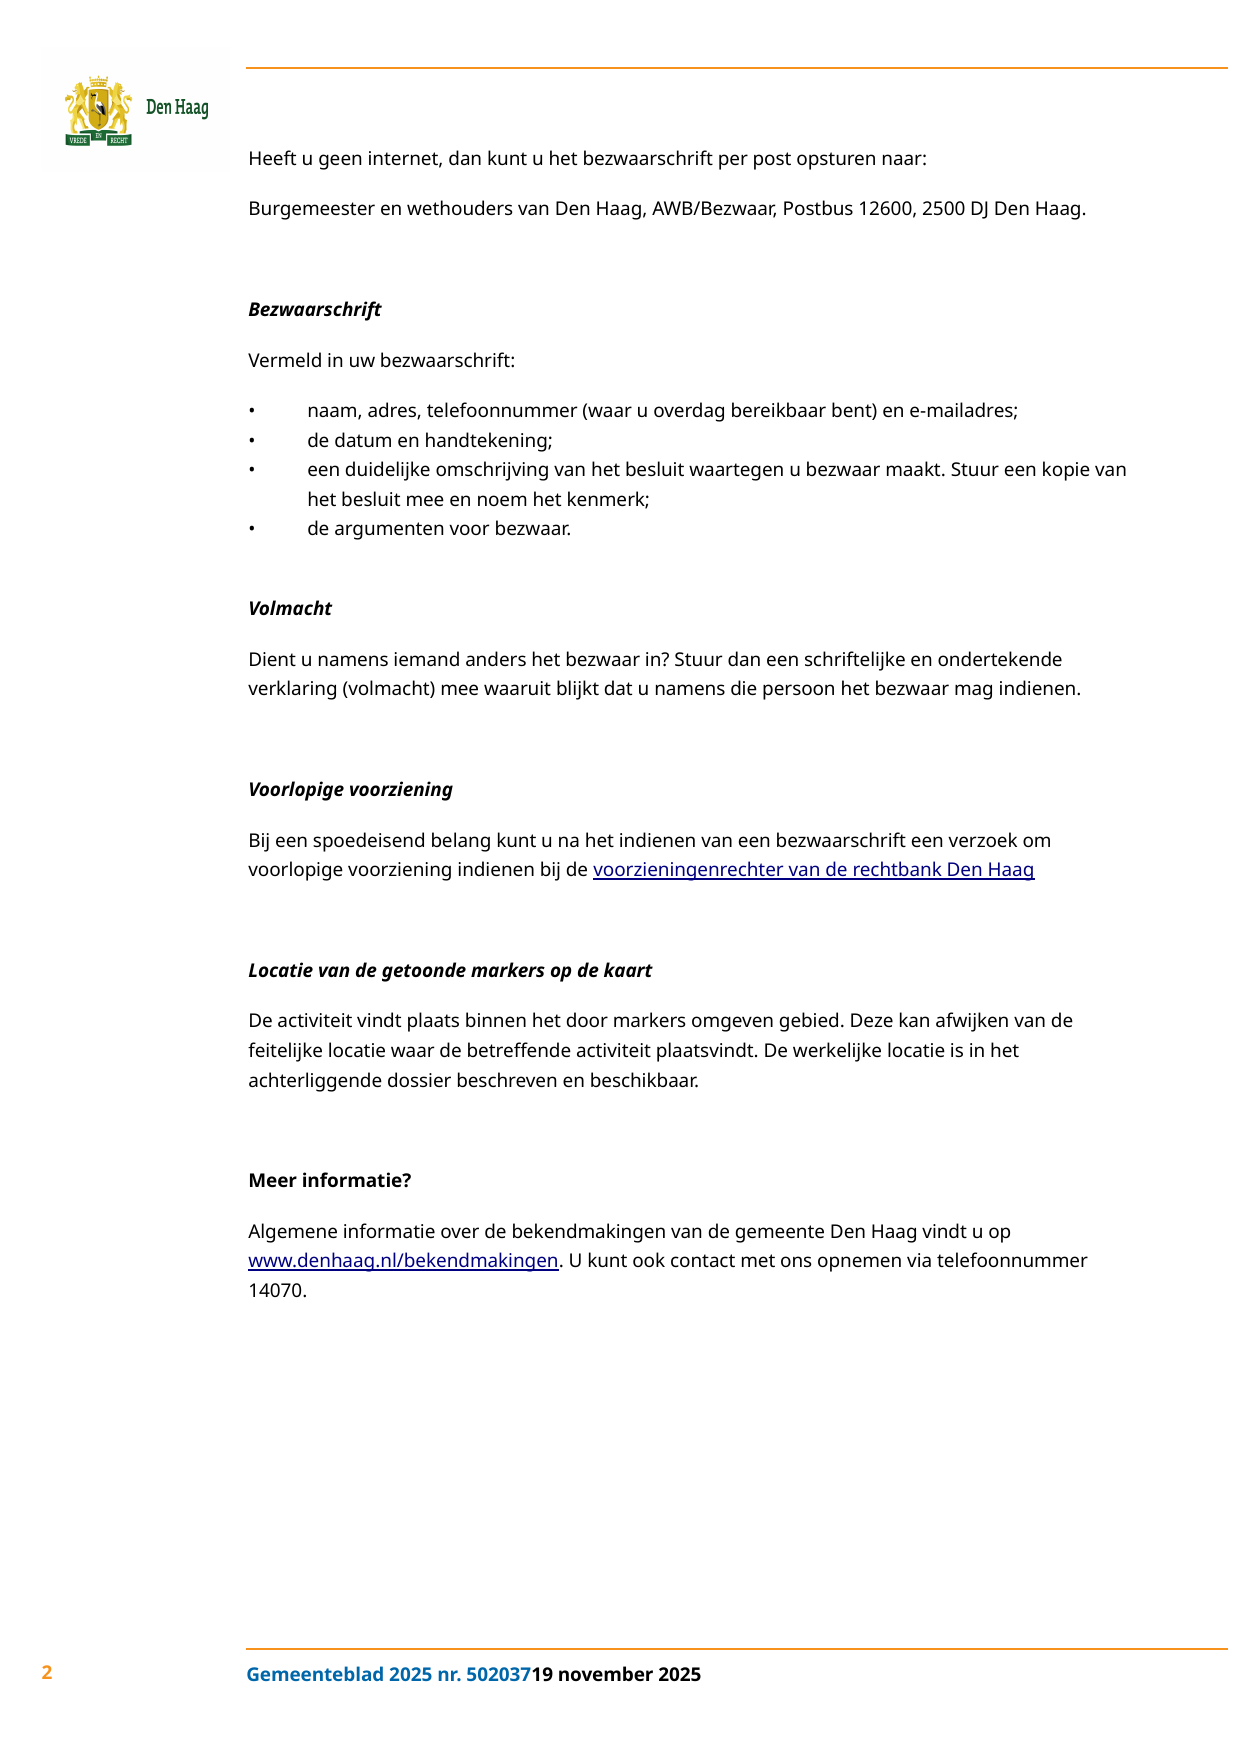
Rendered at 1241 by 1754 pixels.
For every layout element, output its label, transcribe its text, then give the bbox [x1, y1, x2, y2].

text Burgemeester en wethouders van Den Haag, AWB/Bezwaar, Postbus 12600, 2500 DJ Den Haag. [248, 196, 1152, 221]
text Vermeld in uw bezwaarschrift: [248, 347, 1152, 373]
text Bezwaarschrift [248, 296, 1152, 322]
text Dient u namens iemand anders het bezwaar in? Stuur dan een schriftelijke en ondertekende verklaring (volmacht) mee waaruit blijkt dat u namens die persoon het bezwaar mag indienen. [248, 646, 1152, 701]
list de datum en handtekening; [248, 427, 1152, 453]
text Heeft u geen internet, dan kunt u het bezwaarschrift per post opsturen naar: [248, 145, 1152, 171]
text Voorlopige voorziening [248, 776, 1152, 802]
list naam, adres, telefoonnummer (waar u overdag bereikbaar bent) en e-mailadres; [248, 397, 1152, 423]
list de argumenten voor bezwaar. [248, 516, 1152, 541]
picture [41, 47, 231, 172]
list een duidelijke omschrijving van het besluit waartegen u bezwaar maakt. Stuur een kopie van het besluit mee en noem het kenmerk; [248, 456, 1152, 512]
text Volmacht [248, 596, 1152, 621]
text De activiteit vindt plaats binnen het door markers omgeven gebied. Deze kan afwijken van de feitelijke locatie waar de betreffende activiteit plaatsvindt. De werkelijke locatie is in het achterliggende dossier beschreven en beschikbaar. [248, 1008, 1152, 1093]
text Meer informatie? [248, 1168, 1152, 1193]
text Locatie van de getoonde markers op de kaart [248, 957, 1152, 983]
text Algemene informatie over de bekendmakingen van de gemeente Den Haag vindt u op www.denhaag.nl/bekendmakingen. U kunt ook contact met ons opnemen via telefoonnummer 14070. [248, 1218, 1152, 1303]
text Bij een spoedeisend belang kunt u na het indienen van een bezwaarschrift een verzoek om voorlopige voorziening indienen bij de voorzieningenrechter van de rechtbank Den Haag [248, 827, 1152, 882]
